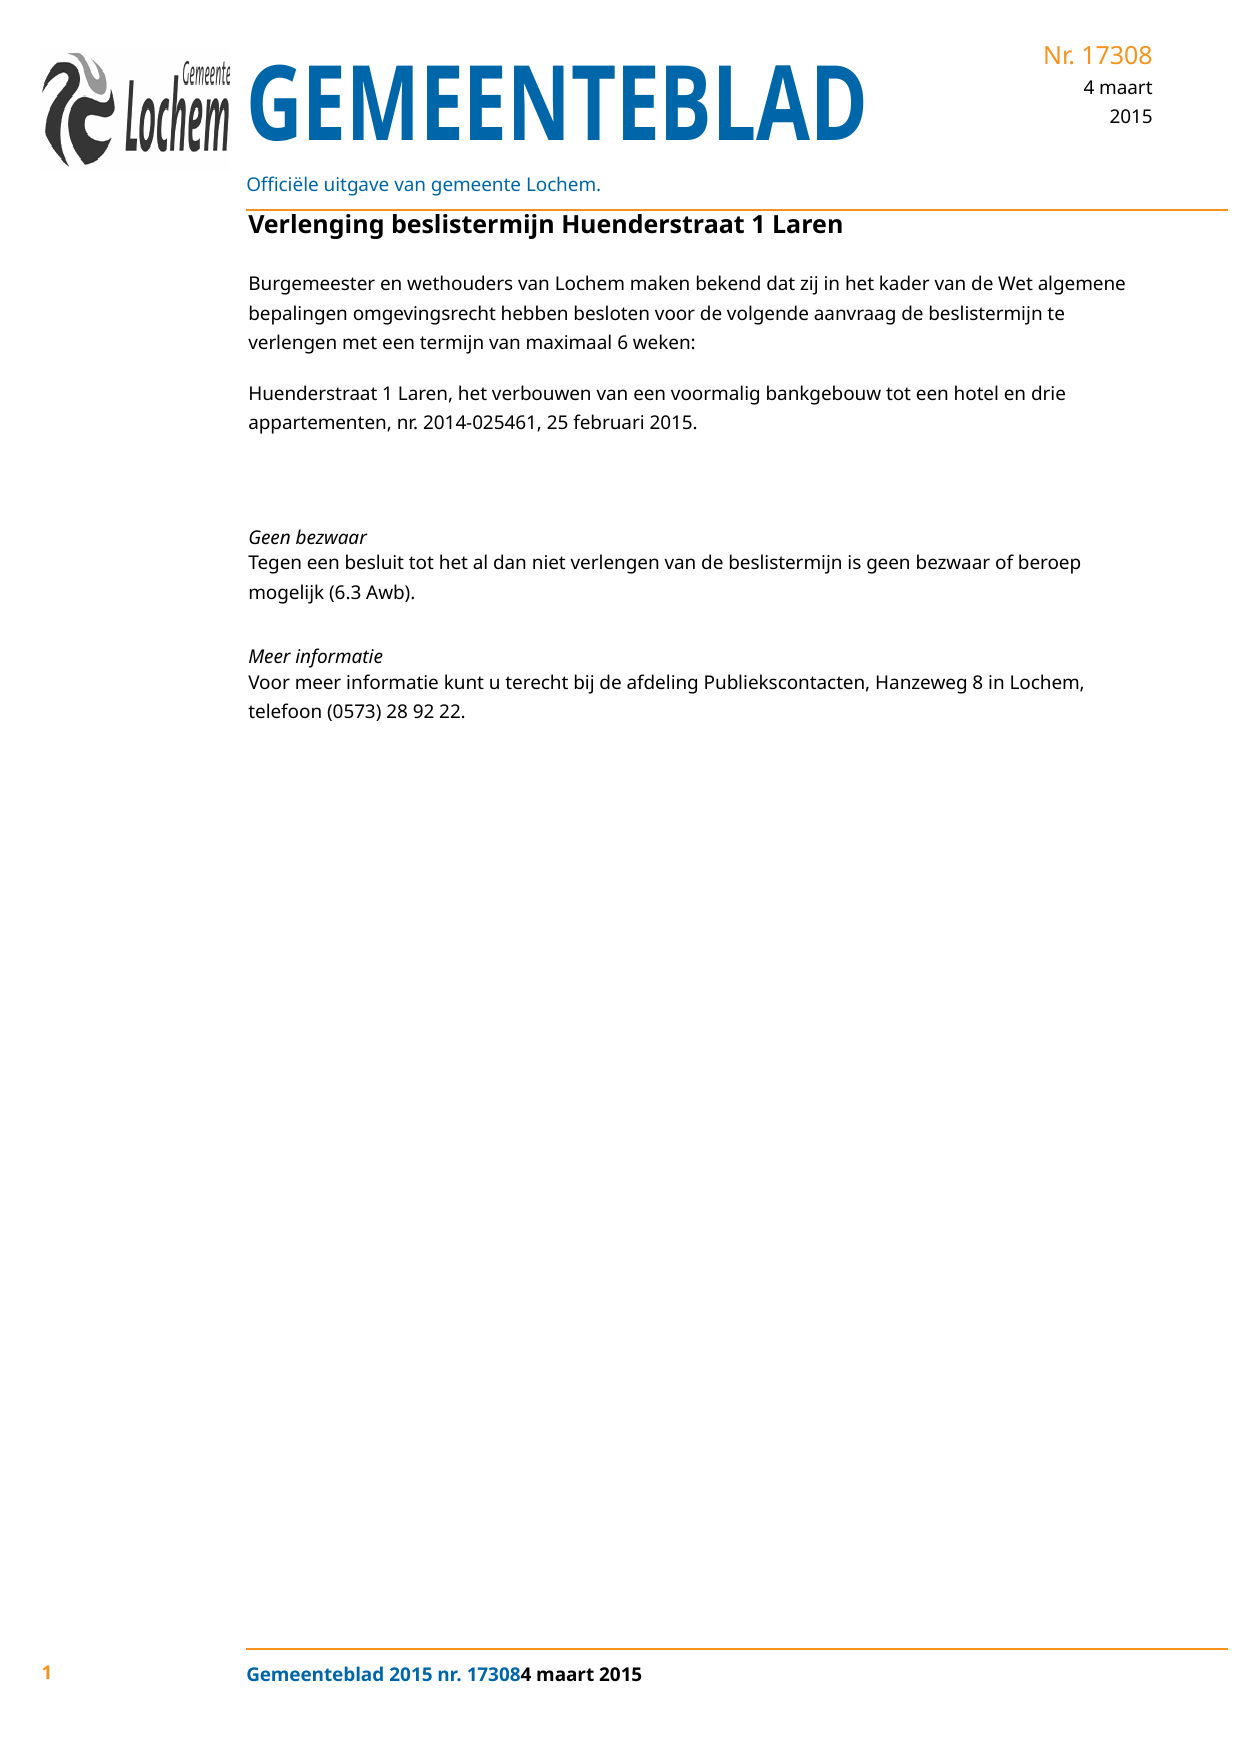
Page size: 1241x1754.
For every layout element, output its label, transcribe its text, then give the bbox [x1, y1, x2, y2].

text Tegen een besluit tot het al dan niet verlengen van de beslistermijn is geen bezwaar of beroep mogelijk (6.3 Awb). [248, 549, 1152, 605]
text Meer informatie [248, 643, 1152, 669]
picture [41, 47, 231, 172]
text Verlenging beslistermijn Huenderstraat 1 Laren [248, 211, 1152, 241]
text Voor meer informatie kunt u terecht bij de afdeling Publiekscontacten, Hanzeweg 8 in Lochem, telefoon (0573) 28 92 22. [248, 669, 1152, 724]
text Burgemeester en wethouders van Lochem maken bekend dat zij in het kader van de Wet algemene bepalingen omgevingsrecht hebben besloten voor de volgende aanvraag de beslistermijn te verlengen met een termijn van maximaal 6 weken: [248, 270, 1152, 355]
text Geen bezwaar [248, 524, 1152, 549]
text Huenderstraat 1 Laren, het verbouwen van een voormalig bankgebouw tot een hotel en drie appartementen, nr. 2014-025461, 25 februari 2015. [248, 380, 1152, 435]
